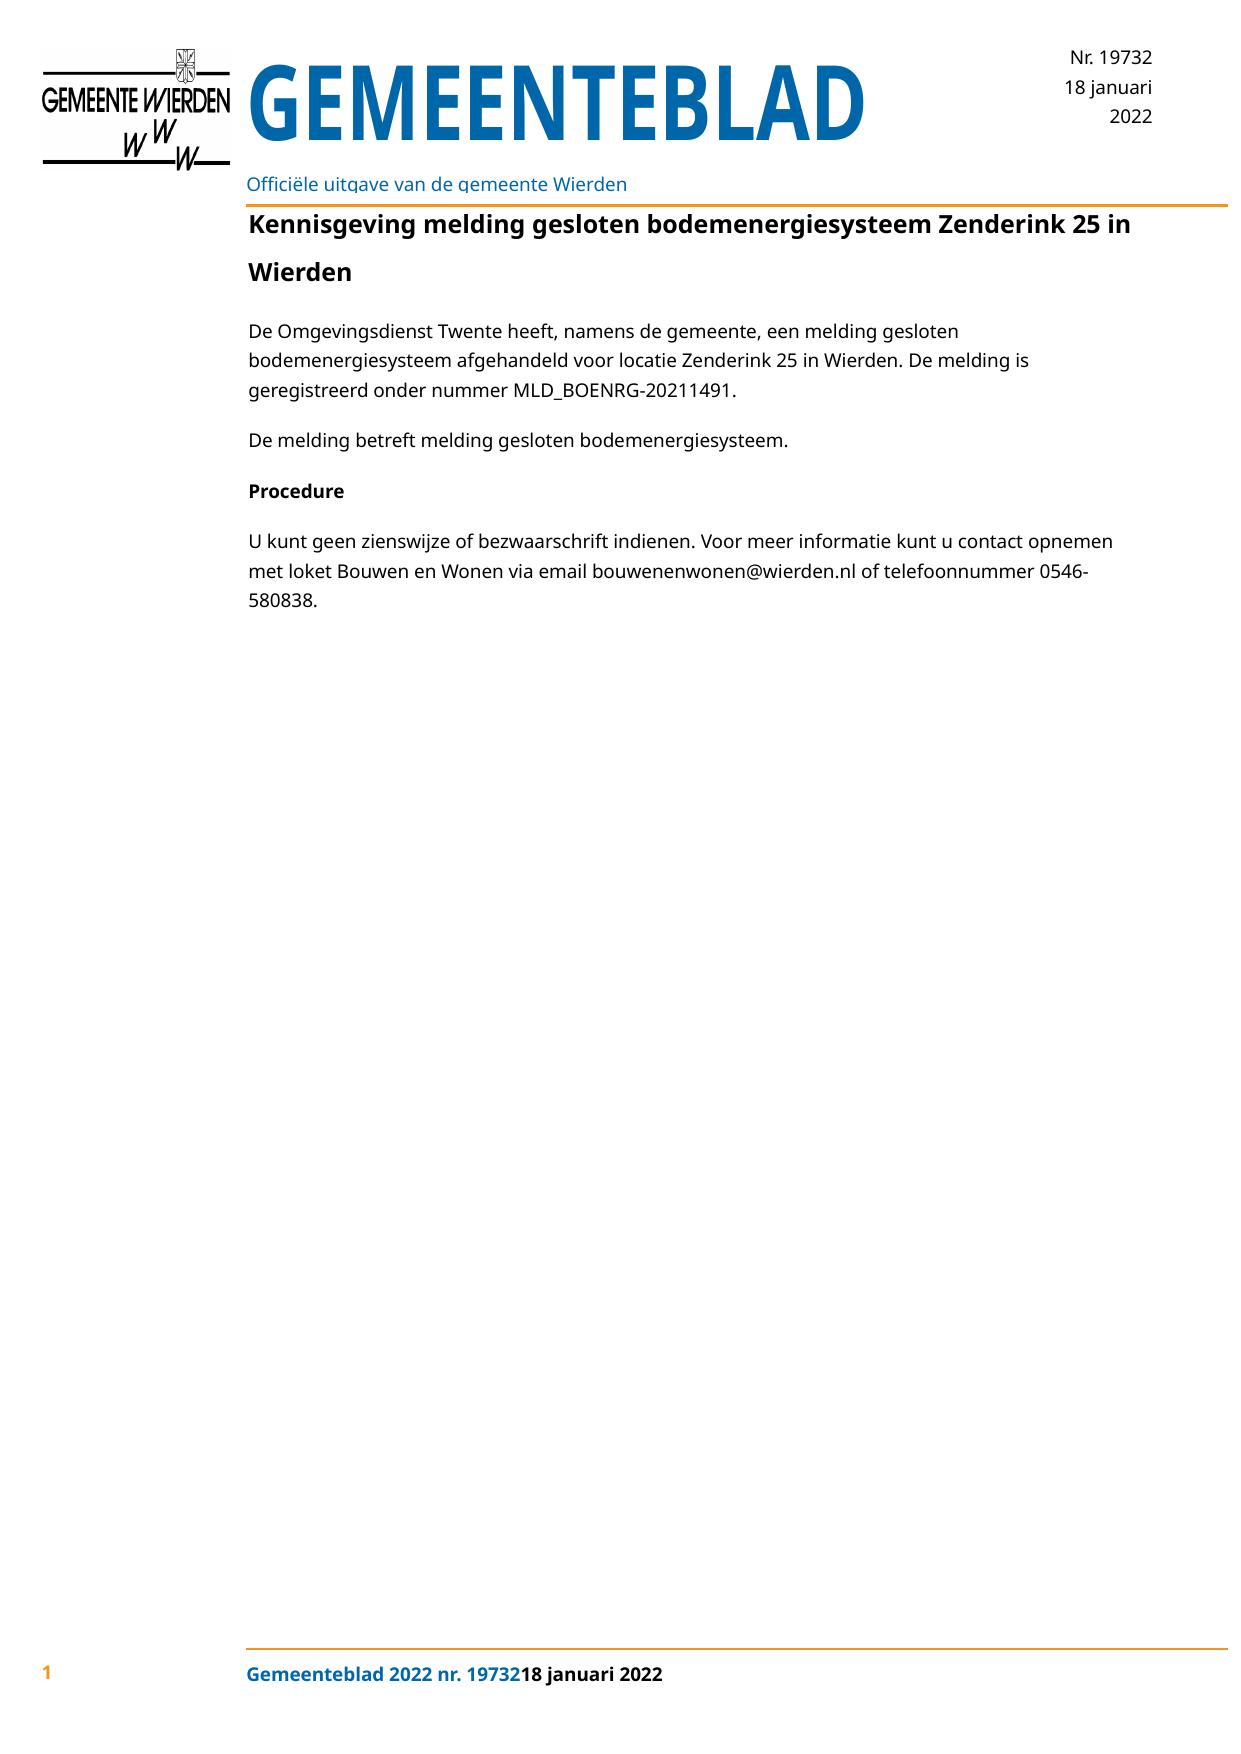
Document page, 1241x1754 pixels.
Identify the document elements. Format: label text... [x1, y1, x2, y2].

text De melding betreft melding gesloten bodemenergiesysteem. [248, 427, 1152, 453]
text De Omgevingsdienst Twente heeft, namens de gemeente, een melding gesloten bodemenergiesysteem afgehandeld voor locatie Zenderink 25 in Wierden. De melding is geregistreerd onder nummer MLD_BOENRG-20211491. [248, 318, 1152, 403]
text Procedure [248, 478, 1152, 504]
text U kunt geen zienswijze of bezwaarschrift indienen. Voor meer informatie kunt u contact opnemen met loket Bouwen en Wonen via email bouwenenwonen@wierden.nl of telefoonnummer 0546-580838. [248, 528, 1152, 613]
picture [41, 47, 231, 172]
text Kennisgeving melding gesloten bodemenergiesysteem Zenderink 25 in Wierden [248, 207, 1152, 288]
